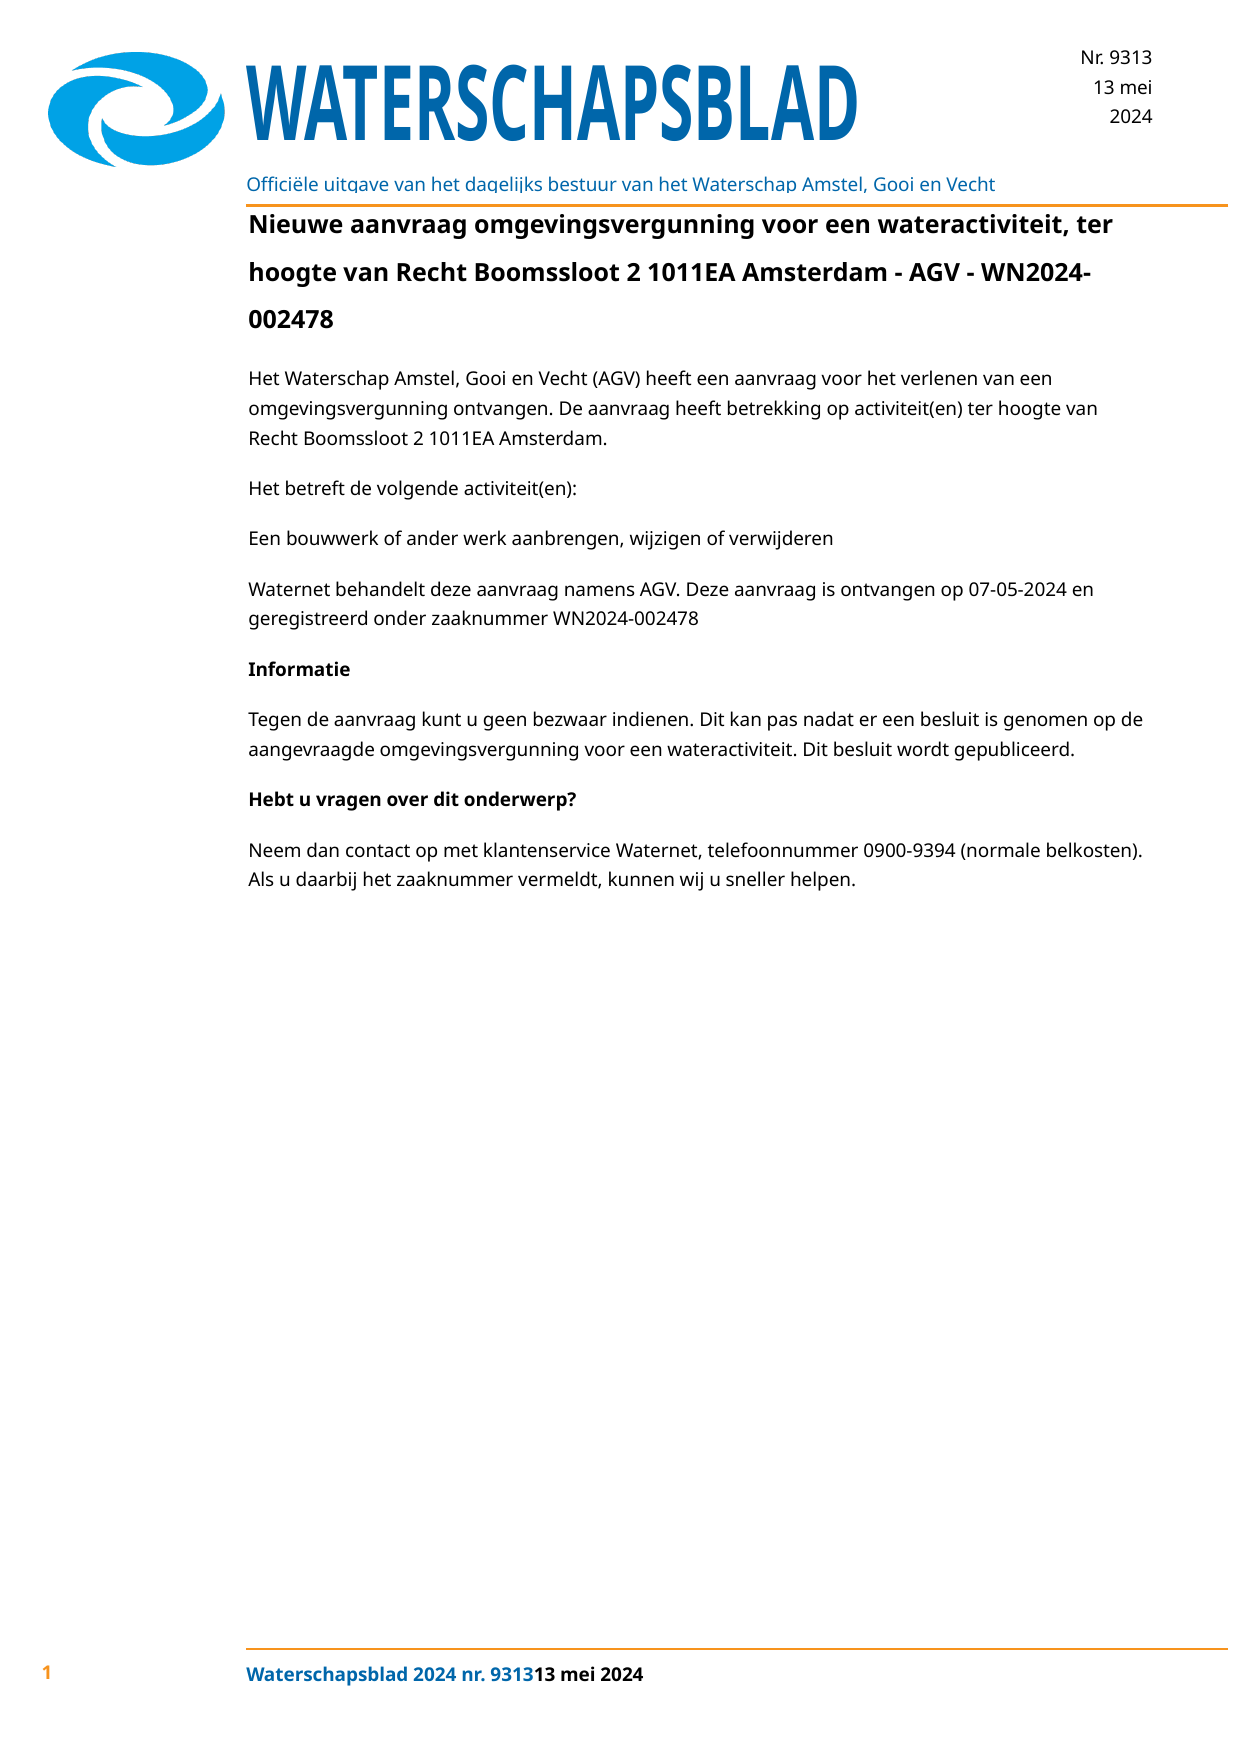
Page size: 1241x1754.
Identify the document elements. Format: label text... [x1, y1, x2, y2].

text Neem dan contact op met klantenservice Waternet, telefoonnummer 0900-9394 (normale belkosten). Als u daarbij het zaaknummer vermeldt, kunnen wij u sneller helpen. [248, 837, 1152, 892]
text Hebt u vragen over dit onderwerp? [248, 786, 1152, 812]
text Een bouwwerk of ander werk aanbrengen, wijzigen of verwijderen [248, 526, 1152, 551]
text Het betreft de volgende activiteit(en): [248, 475, 1152, 501]
text Tegen de aanvraag kunt u geen bezwaar indienen. Dit kan pas nadat er een besluit is genomen op de aangevraagde omgevingsvergunning voor een wateractiviteit. Dit besluit wordt gepubliceerd. [248, 706, 1152, 762]
text Informatie [248, 656, 1152, 682]
text Waternet behandelt deze aanvraag namens AGV. Deze aanvraag is ontvangen op 07-05-2024 en geregistreerd onder zaaknummer WN2024-002478 [248, 576, 1152, 631]
text Het Waterschap Amstel, Gooi en Vecht (AGV) heeft een aanvraag voor het verlenen van een omgevingsvergunning ontvangen. De aanvraag heeft betrekking op activiteit(en) ter hoogte van Recht Boomssloot 2 1011EA Amsterdam. [248, 366, 1152, 450]
picture [41, 47, 231, 172]
text Nieuwe aanvraag omgevingsvergunning voor een wateractiviteit, ter hoogte van Recht Boomssloot 2 1011EA Amsterdam - AGV - WN2024-002478 [248, 207, 1152, 336]
